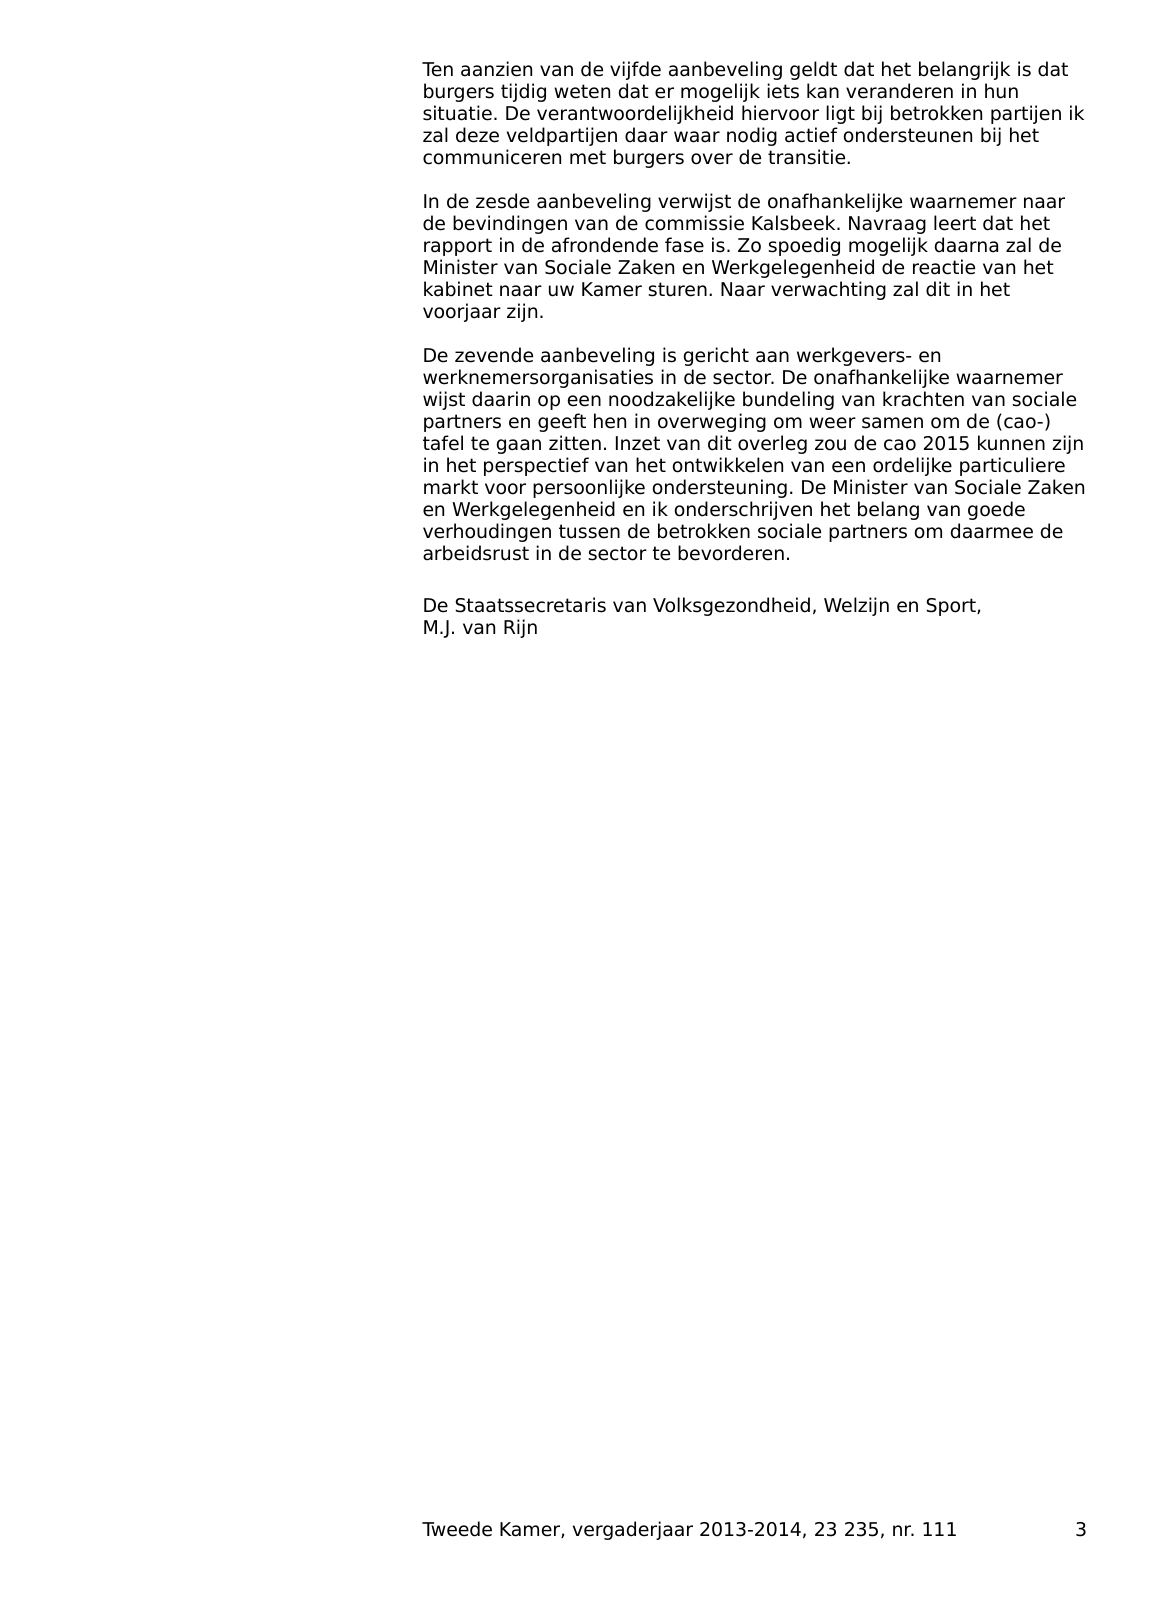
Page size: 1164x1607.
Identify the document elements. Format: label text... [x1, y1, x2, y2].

text De Staatssecretaris van Volksgezondheid, Welzijn en Sport, M.J. van Rijn [422, 595, 1087, 639]
text De zevende aanbeveling is gericht aan werkgevers- en werknemersorganisaties in de sector. De onafhankelijke waarnemer wijst daarin op een noodzakelijke bundeling van krachten van sociale partners en geeft hen in overweging om weer samen om de (cao-) tafel te gaan zitten. Inzet van dit overleg zou de cao 2015 kunnen zijn in het perspectief van het ontwikkelen van een ordelijke particuliere markt voor persoonlijke ondersteuning. De Minister van Sociale Zaken en Werkgelegenheid en ik onderschrijven het belang van goede verhoudingen tussen de betrokken sociale partners om daarmee de arbeidsrust in de sector te bevorderen. [422, 345, 1087, 565]
text In de zesde aanbeveling verwijst de onafhankelijke waarnemer naar de bevindingen van de commissie Kalsbeek. Navraag leert dat het rapport in de afrondende fase is. Zo spoedig mogelijk daarna zal de Minister van Sociale Zaken en Werkgelegenheid de reactie van het kabinet naar uw Kamer sturen. Naar verwachting zal dit in het voorjaar zijn. [422, 191, 1087, 323]
text Ten aanzien van de vijfde aanbeveling geldt dat het belangrijk is dat burgers tijdig weten dat er mogelijk iets kan veranderen in hun situatie. De verantwoordelijkheid hiervoor ligt bij betrokken partijen ik zal deze veldpartijen daar waar nodig actief ondersteunen bij het communiceren met burgers over de transitie. [422, 59, 1087, 169]
